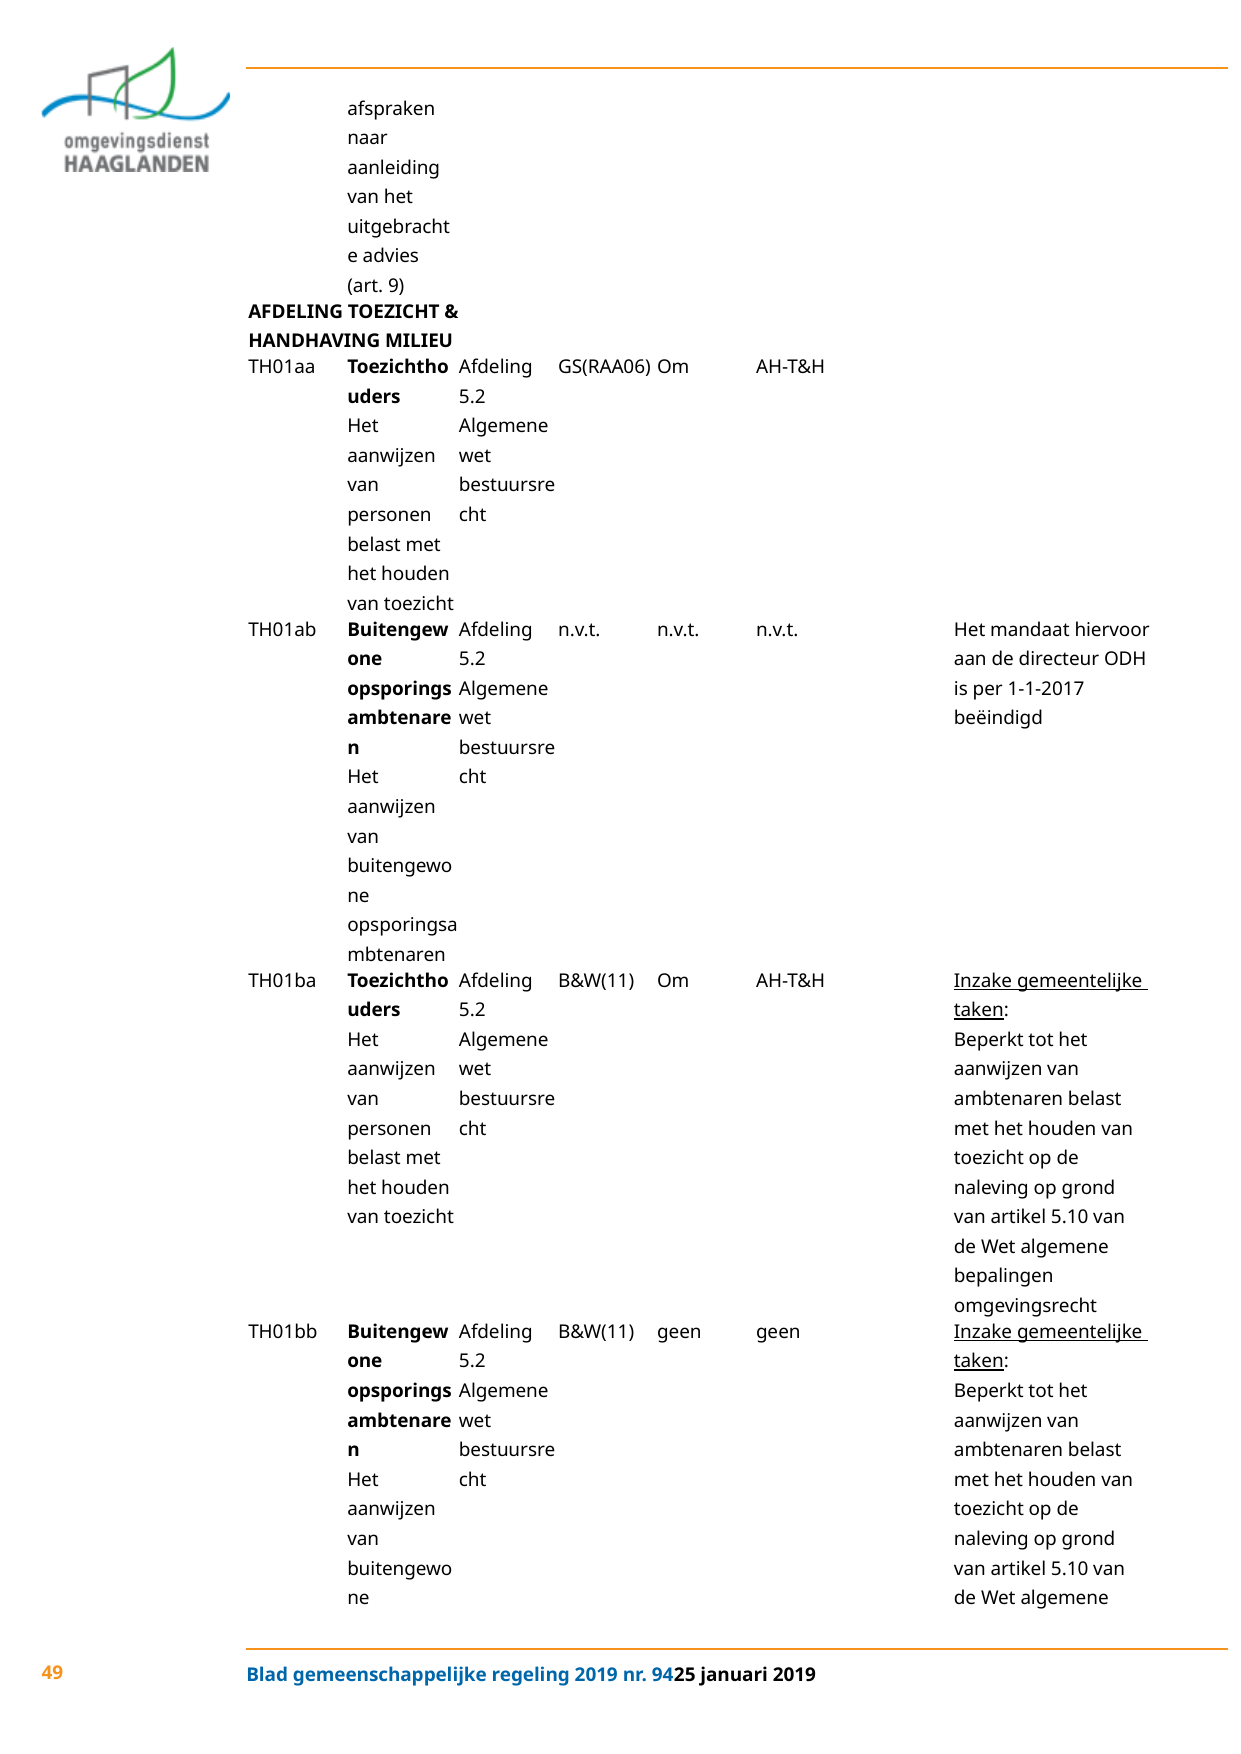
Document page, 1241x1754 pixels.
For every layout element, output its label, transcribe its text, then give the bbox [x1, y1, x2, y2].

table_cell Afdeling 5.2 Algemene wet bestuursrecht [459, 1318, 558, 1610]
table_cell [855, 1318, 954, 1610]
table_cell [855, 353, 954, 616]
table_cell n.v.t. [657, 616, 756, 967]
table_cell Toezichthouders Het aanwijzen van personen belast met het houden van toezicht [347, 353, 459, 616]
table_cell GS(RAA06) [558, 353, 657, 616]
table_cell TH01aa [248, 353, 347, 616]
table_cell Inzake gemeentelijke taken: Beperkt tot het aanwijzen van ambtenaren belast met het houden van toezicht op de naleving op grond van artikel 5.10 van de Wet algemene bepalingen omgevingsrecht [954, 967, 1152, 1318]
table_cell B&W(11) [558, 1318, 657, 1610]
table_cell [248, 95, 347, 298]
table_cell AH-T&H [756, 967, 855, 1318]
table_cell TH01ab [248, 616, 347, 967]
table_cell [855, 967, 954, 1318]
table_cell [558, 298, 657, 353]
table_cell [855, 95, 954, 298]
table_cell n.v.t. [558, 616, 657, 967]
table_cell [459, 95, 558, 298]
table_cell Inzake gemeentelijke taken: Beperkt tot het aanwijzen van ambtenaren belast met het houden van toezicht op de naleving op grond van artikel 5.10 van de Wet algemene [954, 1318, 1152, 1610]
table_cell [855, 616, 954, 967]
table_cell [657, 95, 756, 298]
table_cell [756, 95, 855, 298]
table_cell Buitengewone opsporingsambtenaren Het aanwijzen van buitengewone opsporingsambtenaren [347, 616, 459, 967]
table_cell Het mandaat hiervoor aan de directeur ODH is per 1-1-2017 beëindigd [954, 616, 1152, 967]
table_cell Om [657, 353, 756, 616]
table_cell Afdeling 5.2 Algemene wet bestuursrecht [459, 353, 558, 616]
table_cell n.v.t. [756, 616, 855, 967]
table_cell B&W(11) [558, 967, 657, 1318]
table_cell Om [657, 967, 756, 1318]
table_cell Afdeling 5.2 Algemene wet bestuursrecht [459, 967, 558, 1318]
table_cell geen [756, 1318, 855, 1610]
table_cell geen [657, 1318, 756, 1610]
table_cell [657, 298, 756, 353]
table_cell [855, 298, 954, 353]
table_cell [756, 298, 855, 353]
table_cell afspraken naar aanleiding van het uitgebrachte advies (art. 9) [347, 95, 459, 298]
table_cell TH01ba [248, 967, 347, 1318]
table_cell [954, 298, 1152, 353]
table_cell Toezichthouders Het aanwijzen van personen belast met het houden van toezicht [347, 967, 459, 1318]
table_cell [558, 95, 657, 298]
picture [41, 47, 231, 172]
table_cell [954, 95, 1152, 298]
table_cell [954, 353, 1152, 616]
table_cell Buitengewone opsporingsambtenaren Het aanwijzen van buitengewone [347, 1318, 459, 1610]
table_cell AFDELING TOEZICHT & HANDHAVING MILIEU [248, 298, 459, 353]
table_cell [459, 298, 558, 353]
table_cell TH01bb [248, 1318, 347, 1610]
table_cell Afdeling 5.2 Algemene wet bestuursrecht [459, 616, 558, 967]
table_cell AH-T&H [756, 353, 855, 616]
